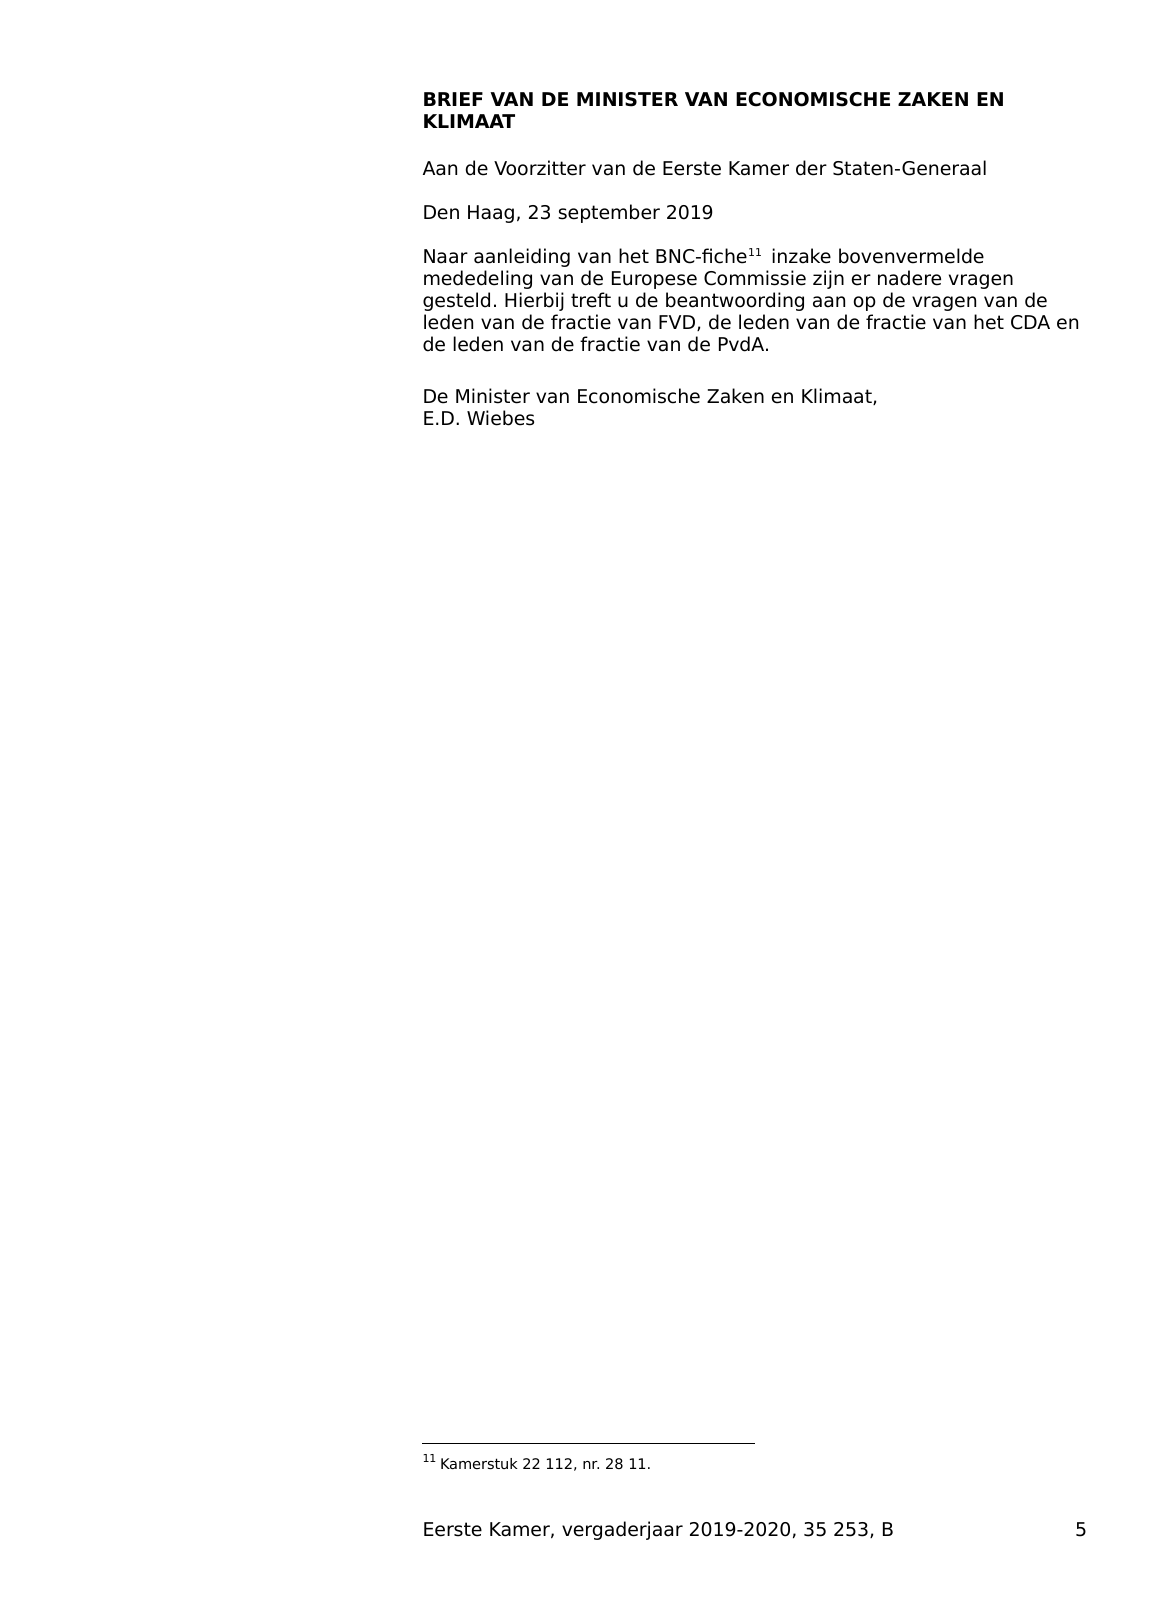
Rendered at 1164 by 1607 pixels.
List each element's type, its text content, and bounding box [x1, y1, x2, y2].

text Naar aanleiding van het BNC-fiche inzake bovenvermelde mededeling van de Europese Commissie zijn er nadere vragen gesteld. Hierbij treft u de beantwoording aan op de vragen van de leden van de fractie van FVD, de leden van de fractie van het CDA en de leden van de fractie van de PvdA. [422, 246, 1087, 356]
subtitle BRIEF VAN DE MINISTER VAN ECONOMISCHE ZAKEN EN KLIMAAT [422, 89, 1087, 133]
text Aan de Voorzitter van de Eerste Kamer der Staten-Generaal [422, 158, 1087, 180]
text Den Haag, 23 september 2019 [422, 202, 1087, 224]
text Kamerstuk 22 112, nr. 28 11. [422, 1452, 1087, 1474]
text De Minister van Economische Zaken en Klimaat, E.D. Wiebes [422, 386, 1087, 430]
